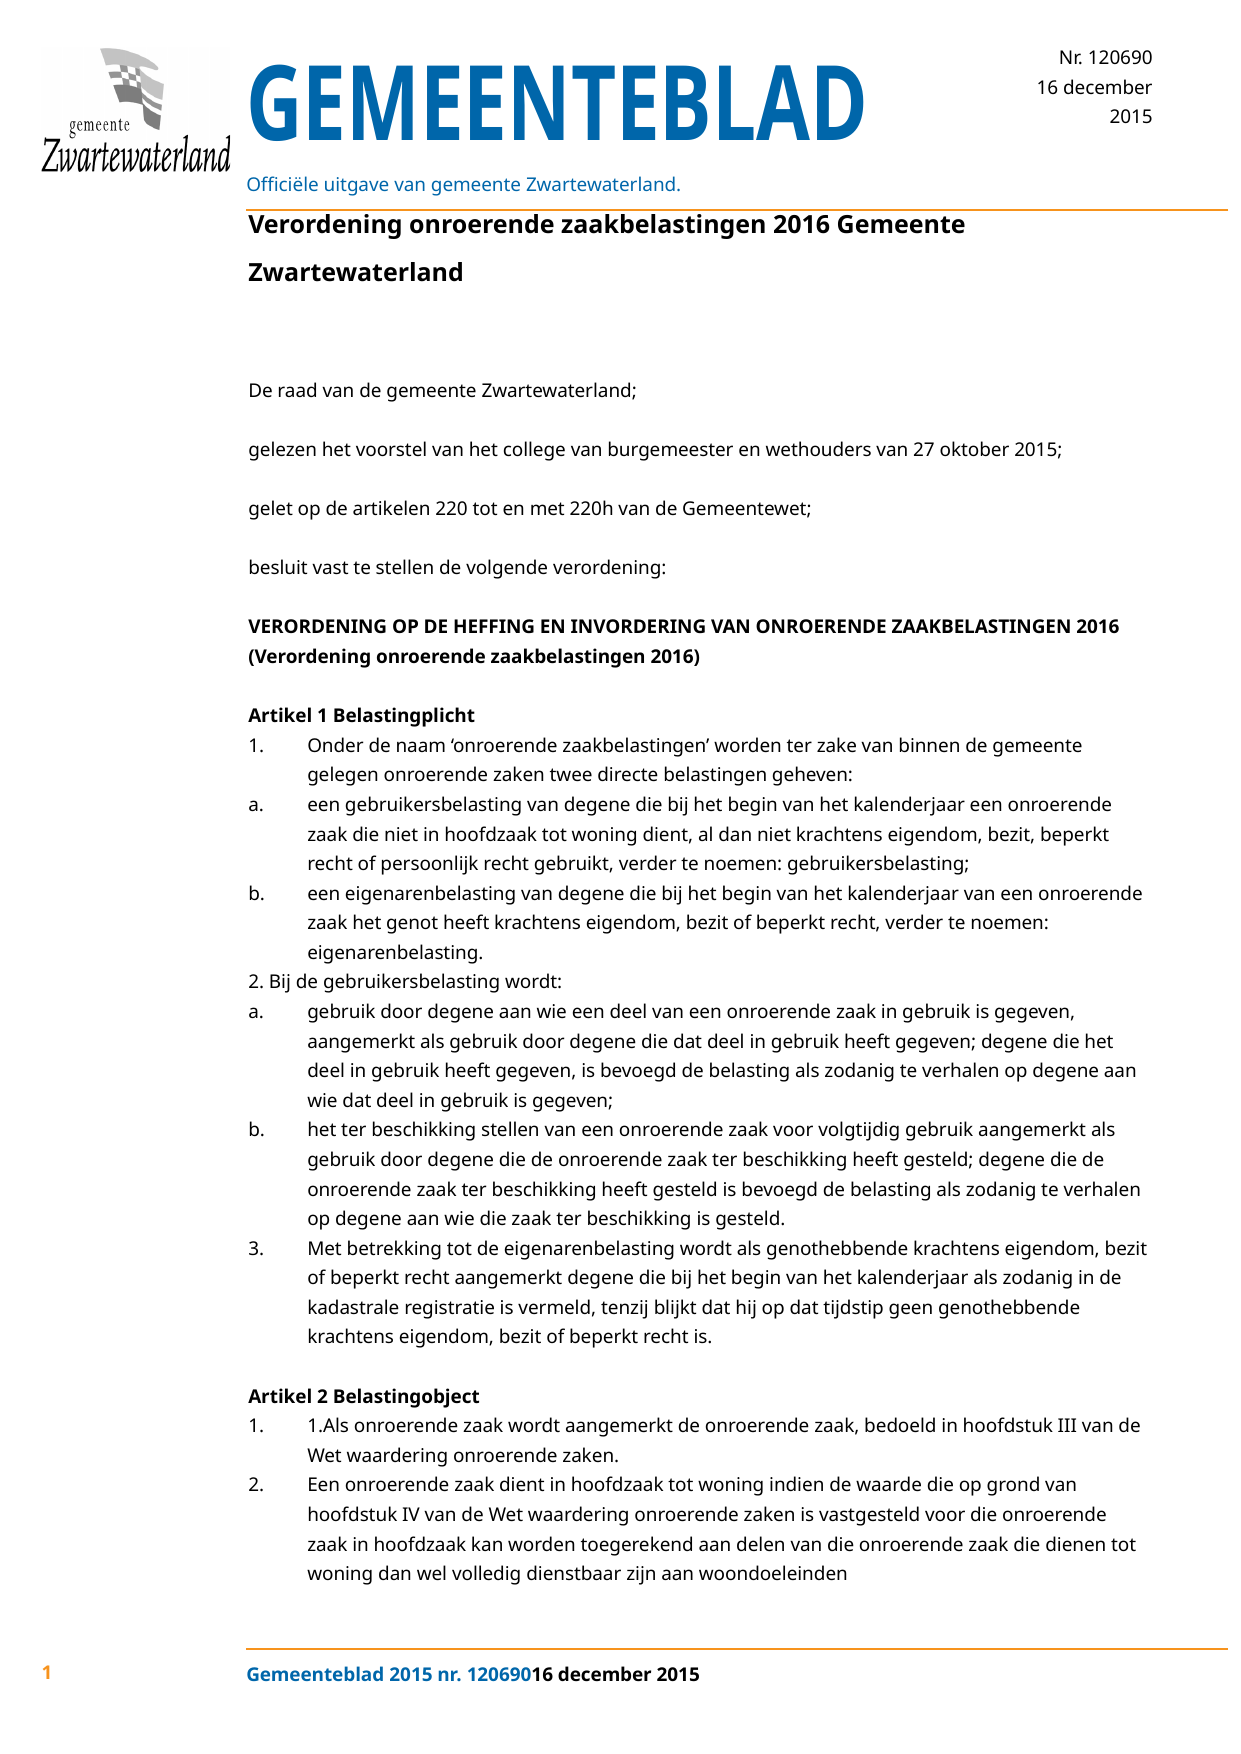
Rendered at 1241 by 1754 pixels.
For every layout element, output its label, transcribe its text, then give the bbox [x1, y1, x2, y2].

text besluit vast te stellen de volgende verordening: [248, 554, 1152, 580]
list gebruik door degene aan wie een deel van een onroerende zaak in gebruik is gegeven, aangemerkt als gebruik door degene die dat deel in gebruik heeft gegeven; degene die het deel in gebruik heeft gegeven, is bevoegd de belasting als zodanig te verhalen op degene aan wie dat deel in gebruik is gegeven; [248, 998, 1152, 1113]
picture [41, 47, 231, 172]
text Verordening onroerende zaakbelastingen 2016 Gemeente Zwartewaterland [248, 211, 1152, 288]
text De raad van de gemeente Zwartewaterland; [248, 377, 1152, 403]
list een eigenarenbelasting van degene die bij het begin van het kalenderjaar van een onroerende zaak het genot heeft krachtens eigendom, bezit of beperkt recht, verder te noemen: eigenarenbelasting. [248, 880, 1152, 965]
text gelet op de artikelen 220 tot en met 220h van de Gemeentewet; [248, 495, 1152, 521]
list 1.Als onroerende zaak wordt aangemerkt de onroerende zaak, bedoeld in hoofdstuk III van de Wet waardering onroerende zaken. [248, 1412, 1152, 1468]
list het ter beschikking stellen van een onroerende zaak voor volgtijdig gebruik aangemerkt als gebruik door degene die de onroerende zaak ter beschikking heeft gesteld; degene die de onroerende zaak ter beschikking heeft gesteld is bevoegd de belasting als zodanig te verhalen op degene aan wie die zaak ter beschikking is gesteld. [248, 1117, 1152, 1231]
text gelezen het voorstel van het college van burgemeester en wethouders van 27 oktober 2015; [248, 436, 1152, 462]
text Artikel 1 Belastingplicht [248, 702, 1152, 728]
text 2. Bij de gebruikersbelasting wordt: [248, 969, 1152, 994]
text VERORDENING OP DE HEFFING EN INVORDERING VAN ONROERENDE ZAAKBELASTINGEN 2016 [248, 614, 1152, 639]
list een gebruikersbelasting van degene die bij het begin van het kalenderjaar een onroerende zaak die niet in hoofdzaak tot woning dient, al dan niet krachtens eigendom, bezit, beperkt recht of persoonlijk recht gebruikt, verder te noemen: gebruikersbelasting; [248, 791, 1152, 876]
text Artikel 2 Belastingobject [248, 1383, 1152, 1409]
list Met betrekking tot de eigenarenbelasting wordt als genothebbende krachtens eigendom, bezit of beperkt recht aangemerkt degene die bij het begin van het kalenderjaar als zodanig in de kadastrale registratie is vermeld, tenzij blijkt dat hij op dat tijdstip geen genothebbende krachtens eigendom, bezit of beperkt recht is. [248, 1235, 1152, 1349]
text (Verordening onroerende zaakbelastingen 2016) [248, 643, 1152, 669]
list Onder de naam ‘onroerende zaakbelastingen’ worden ter zake van binnen de gemeente gelegen onroerende zaken twee directe belastingen geheven: [248, 732, 1152, 787]
list Een onroerende zaak dient in hoofdzaak tot woning indien de waarde die op grond van hoofdstuk IV van de Wet waardering onroerende zaken is vastgesteld voor die onroerende zaak in hoofdzaak kan worden toegerekend aan delen van die onroerende zaak die dienen tot woning dan wel volledig dienstbaar zijn aan woondoeleinden [248, 1472, 1152, 1586]
